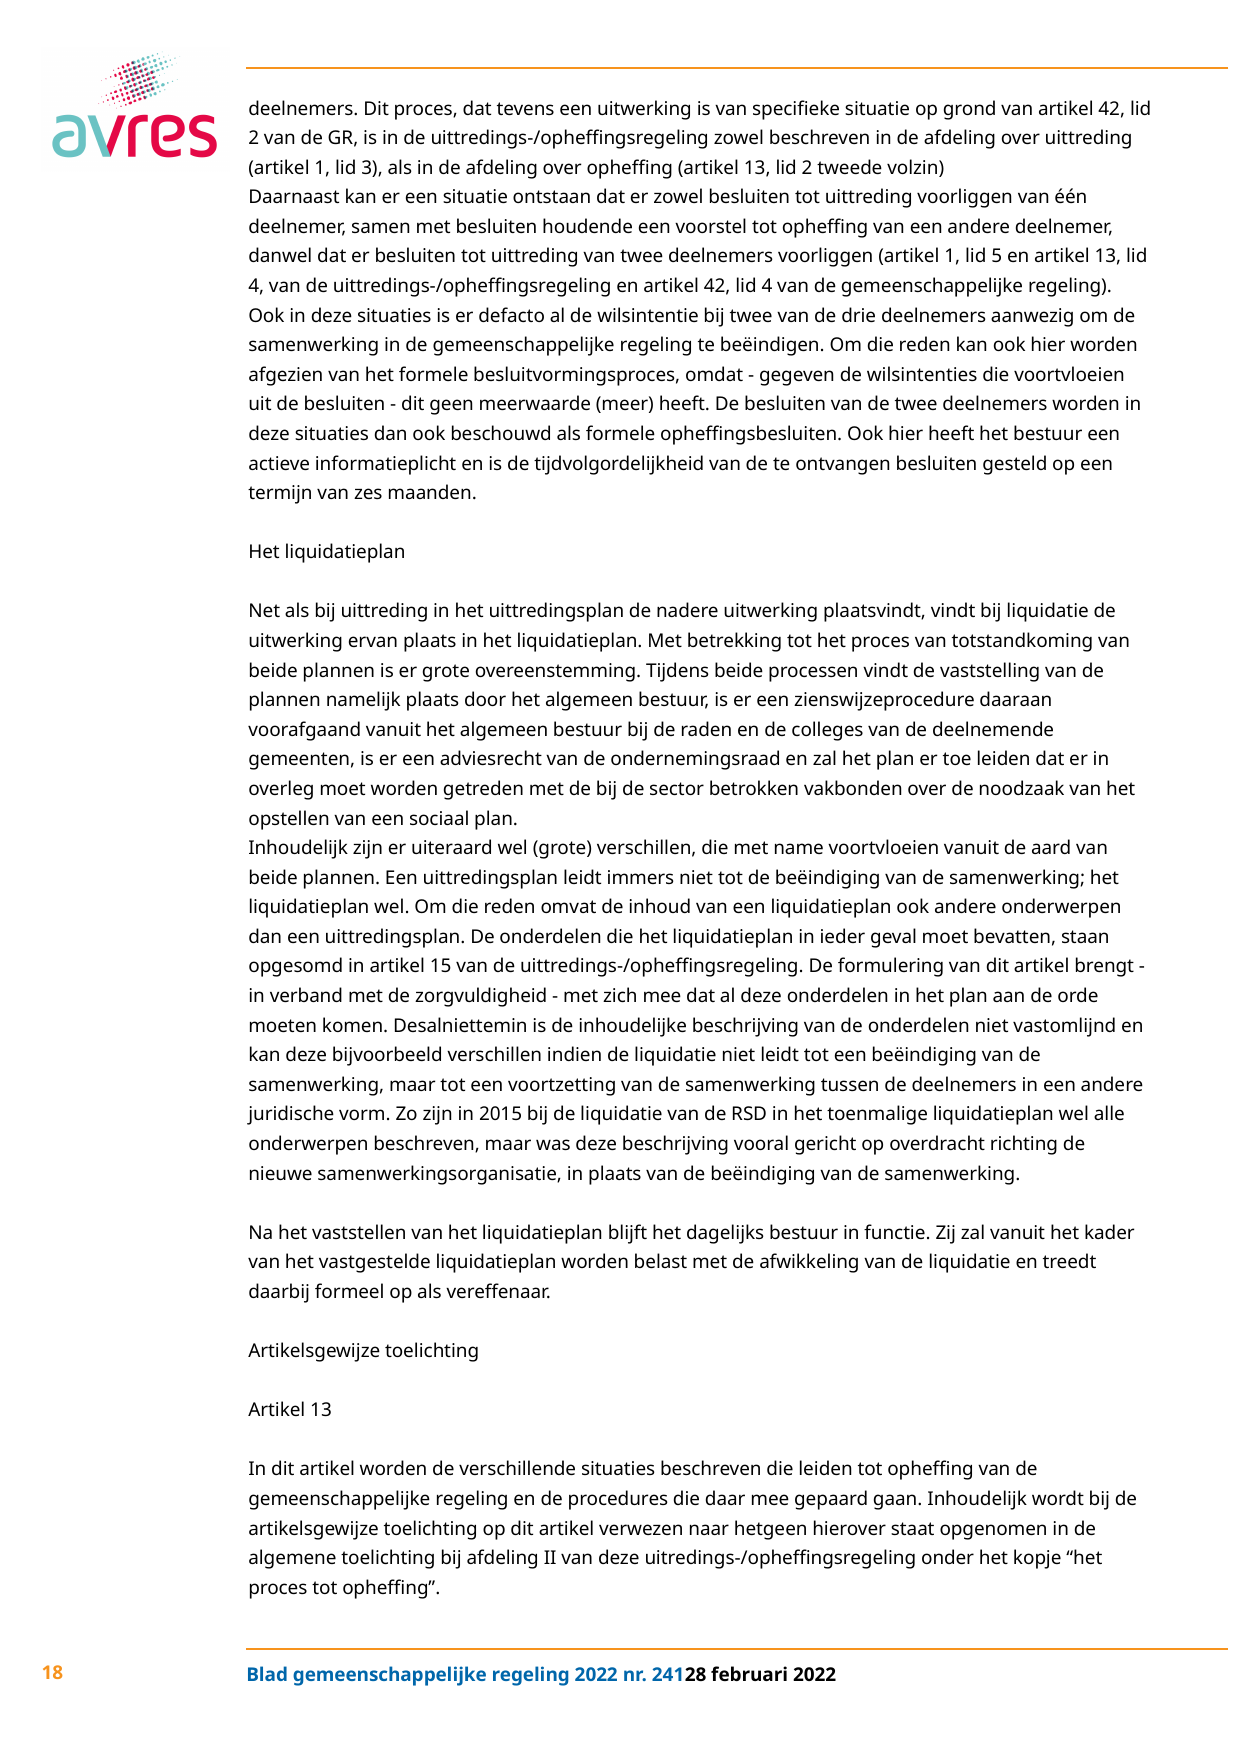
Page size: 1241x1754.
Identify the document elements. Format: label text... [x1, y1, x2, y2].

text Net als bij uittreding in het uittredingsplan de nadere uitwerking plaatsvindt, vindt bij liquidatie de uitwerking ervan plaats in het liquidatieplan. Met betrekking tot het proces van totstandkoming van beide plannen is er grote overeenstemming. Tijdens beide processen vindt de vaststelling van de plannen namelijk plaats door het algemeen bestuur, is er een zienswijzeprocedure daaraan voorafgaand vanuit het algemeen bestuur bij de raden en de colleges van de deelnemende gemeenten, is er een adviesrecht van de ondernemingsraad en zal het plan er toe leiden dat er in overleg moet worden getreden met de bij de sector betrokken vakbonden over de noodzaak van het opstellen van een sociaal plan. [248, 598, 1152, 831]
text In dit artikel worden de verschillende situaties beschreven die leiden tot opheffing van de gemeenschappelijke regeling en de procedures die daar mee gepaard gaan. Inhoudelijk wordt bij de artikelsgewijze toelichting op dit artikel verwezen naar hetgeen hierover staat opgenomen in de algemene toelichting bij afdeling II van deze uitredings-/opheffingsregeling onder het kopje “het proces tot opheffing”. [248, 1456, 1152, 1600]
text Het liquidatieplan [248, 538, 1152, 564]
text Daarnaast kan er een situatie ontstaan dat er zowel besluiten tot uittreding voorliggen van één deelnemer, samen met besluiten houdende een voorstel tot opheffing van een andere deelnemer, danwel dat er besluiten tot uittreding van twee deelnemers voorliggen (artikel 1, lid 5 en artikel 13, lid 4, van de uittredings-/opheffingsregeling en artikel 42, lid 4 van de gemeenschappelijke regeling). Ook in deze situaties is er defacto al de wilsintentie bij twee van de drie deelnemers aanwezig om de samenwerking in de gemeenschappelijke regeling te beëindigen. Om die reden kan ook hier worden afgezien van het formele besluitvormingsproces, omdat - gegeven de wilsintenties die voortvloeien uit de besluiten - dit geen meerwaarde (meer) heeft. De besluiten van de twee deelnemers worden in deze situaties dan ook beschouwd als formele opheffingsbesluiten. Ook hier heeft het bestuur een actieve informatieplicht en is de tijdvolgordelijkheid van de te ontvangen besluiten gesteld op een termijn van zes maanden. [248, 183, 1152, 505]
text deelnemers. Dit proces, dat tevens een uitwerking is van specifieke situatie op grond van artikel 42, lid 2 van de GR, is in de uittredings-/opheffingsregeling zowel beschreven in de afdeling over uittreding (artikel 1, lid 3), als in de afdeling over opheffing (artikel 13, lid 2 tweede volzin) [248, 95, 1152, 180]
text Artikelsgewijze toelichting [248, 1337, 1152, 1363]
picture [41, 47, 231, 172]
text Artikel 13 [248, 1396, 1152, 1422]
text Inhoudelijk zijn er uiteraard wel (grote) verschillen, die met name voortvloeien vanuit de aard van beide plannen. Een uittredingsplan leidt immers niet tot de beëindiging van de samenwerking; het liquidatieplan wel. Om die reden omvat de inhoud van een liquidatieplan ook andere onderwerpen dan een uittredingsplan. De onderdelen die het liquidatieplan in ieder geval moet bevatten, staan opgesomd in artikel 15 van de uittredings-/opheffingsregeling. De formulering van dit artikel brengt - in verband met de zorgvuldigheid - met zich mee dat al deze onderdelen in het plan aan de orde moeten komen. Desalniettemin is de inhoudelijke beschrijving van de onderdelen niet vastomlijnd en kan deze bijvoorbeeld verschillen indien de liquidatie niet leidt tot een beëindiging van de samenwerking, maar tot een voortzetting van de samenwerking tussen de deelnemers in een andere juridische vorm. Zo zijn in 2015 bij de liquidatie van de RSD in het toenmalige liquidatieplan wel alle onderwerpen beschreven, maar was deze beschrijving vooral gericht op overdracht richting de nieuwe samenwerkingsorganisatie, in plaats van de beëindiging van de samenwerking. [248, 834, 1152, 1186]
text Na het vaststellen van het liquidatieplan blijft het dagelijks bestuur in functie. Zij zal vanuit het kader van het vastgestelde liquidatieplan worden belast met de afwikkeling van de liquidatie en treedt daarbij formeel op als vereffenaar. [248, 1219, 1152, 1304]
